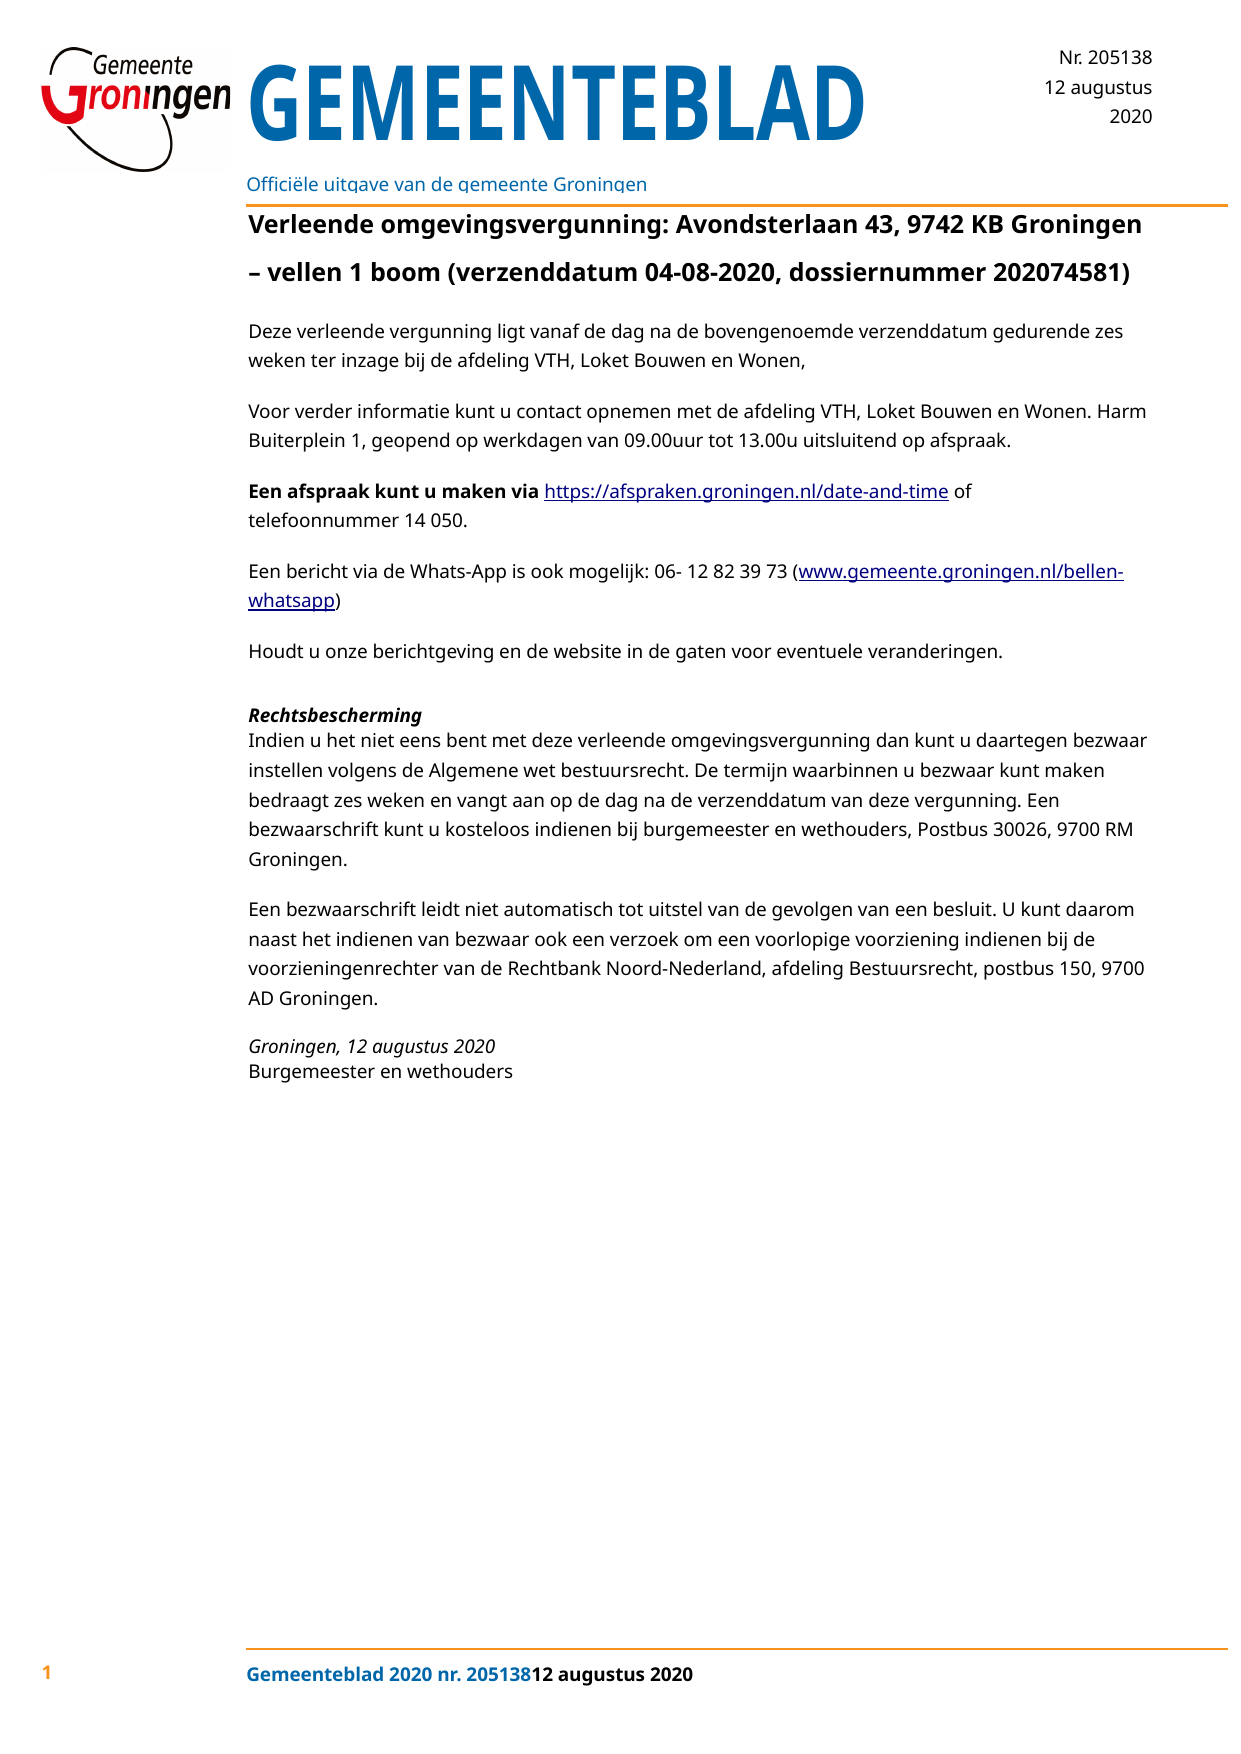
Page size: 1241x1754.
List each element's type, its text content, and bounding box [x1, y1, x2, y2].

text Deze verleende vergunning ligt vanaf de dag na de bovengenoemde verzenddatum gedurende zes weken ter inzage bij de afdeling VTH, Loket Bouwen en Wonen, [248, 318, 1152, 373]
picture [41, 47, 231, 172]
text Voor verder informatie kunt u contact opnemen met de afdeling VTH, Loket Bouwen en Wonen. Harm Buiterplein 1, geopend op werkdagen van 09.00uur tot 13.00u uitsluitend op afspraak. [248, 398, 1152, 453]
text Een bezwaarschrift leidt niet automatisch tot uitstel van de gevolgen van een besluit. U kunt daarom naast het indienen van bezwaar ook een verzoek om een voorlopige voorziening indienen bij de voorzieningenrechter van de Rechtbank Noord-Nederland, afdeling Bestuursrecht, postbus 150, 9700 AD Groningen. [248, 896, 1152, 1011]
text Verleende omgevingsvergunning: Avondsterlaan 43, 9742 KB Groningen – vellen 1 boom (verzenddatum 04-08-2020, dossiernummer 202074581) [248, 207, 1152, 288]
text Groningen, 12 augustus 2020 [248, 1033, 1152, 1059]
text Houdt u onze berichtgeving en de website in de gaten voor eventuele veranderingen. [248, 638, 1152, 664]
text Rechtsbescherming [248, 702, 1152, 728]
text Een afspraak kunt u maken via https://afspraken.groningen.nl/date-and-time of telefoonnummer 14 050. [248, 478, 1152, 533]
text Burgemeester en wethouders [248, 1059, 1152, 1084]
text Indien u het niet eens bent met deze verleende omgevingsvergunning dan kunt u daartegen bezwaar instellen volgens de Algemene wet bestuursrecht. De termijn waarbinnen u bezwaar kunt maken bedraagt zes weken en vangt aan op de dag na de verzenddatum van deze vergunning. Een bezwaarschrift kunt u kosteloos indienen bij burgemeester en wethouders, Postbus 30026, 9700 RM Groningen. [248, 728, 1152, 872]
text Een bericht via de Whats-App is ook mogelijk: 06- 12 82 39 73 (www.gemeente.groningen.nl/bellen-whatsapp) [248, 558, 1152, 613]
